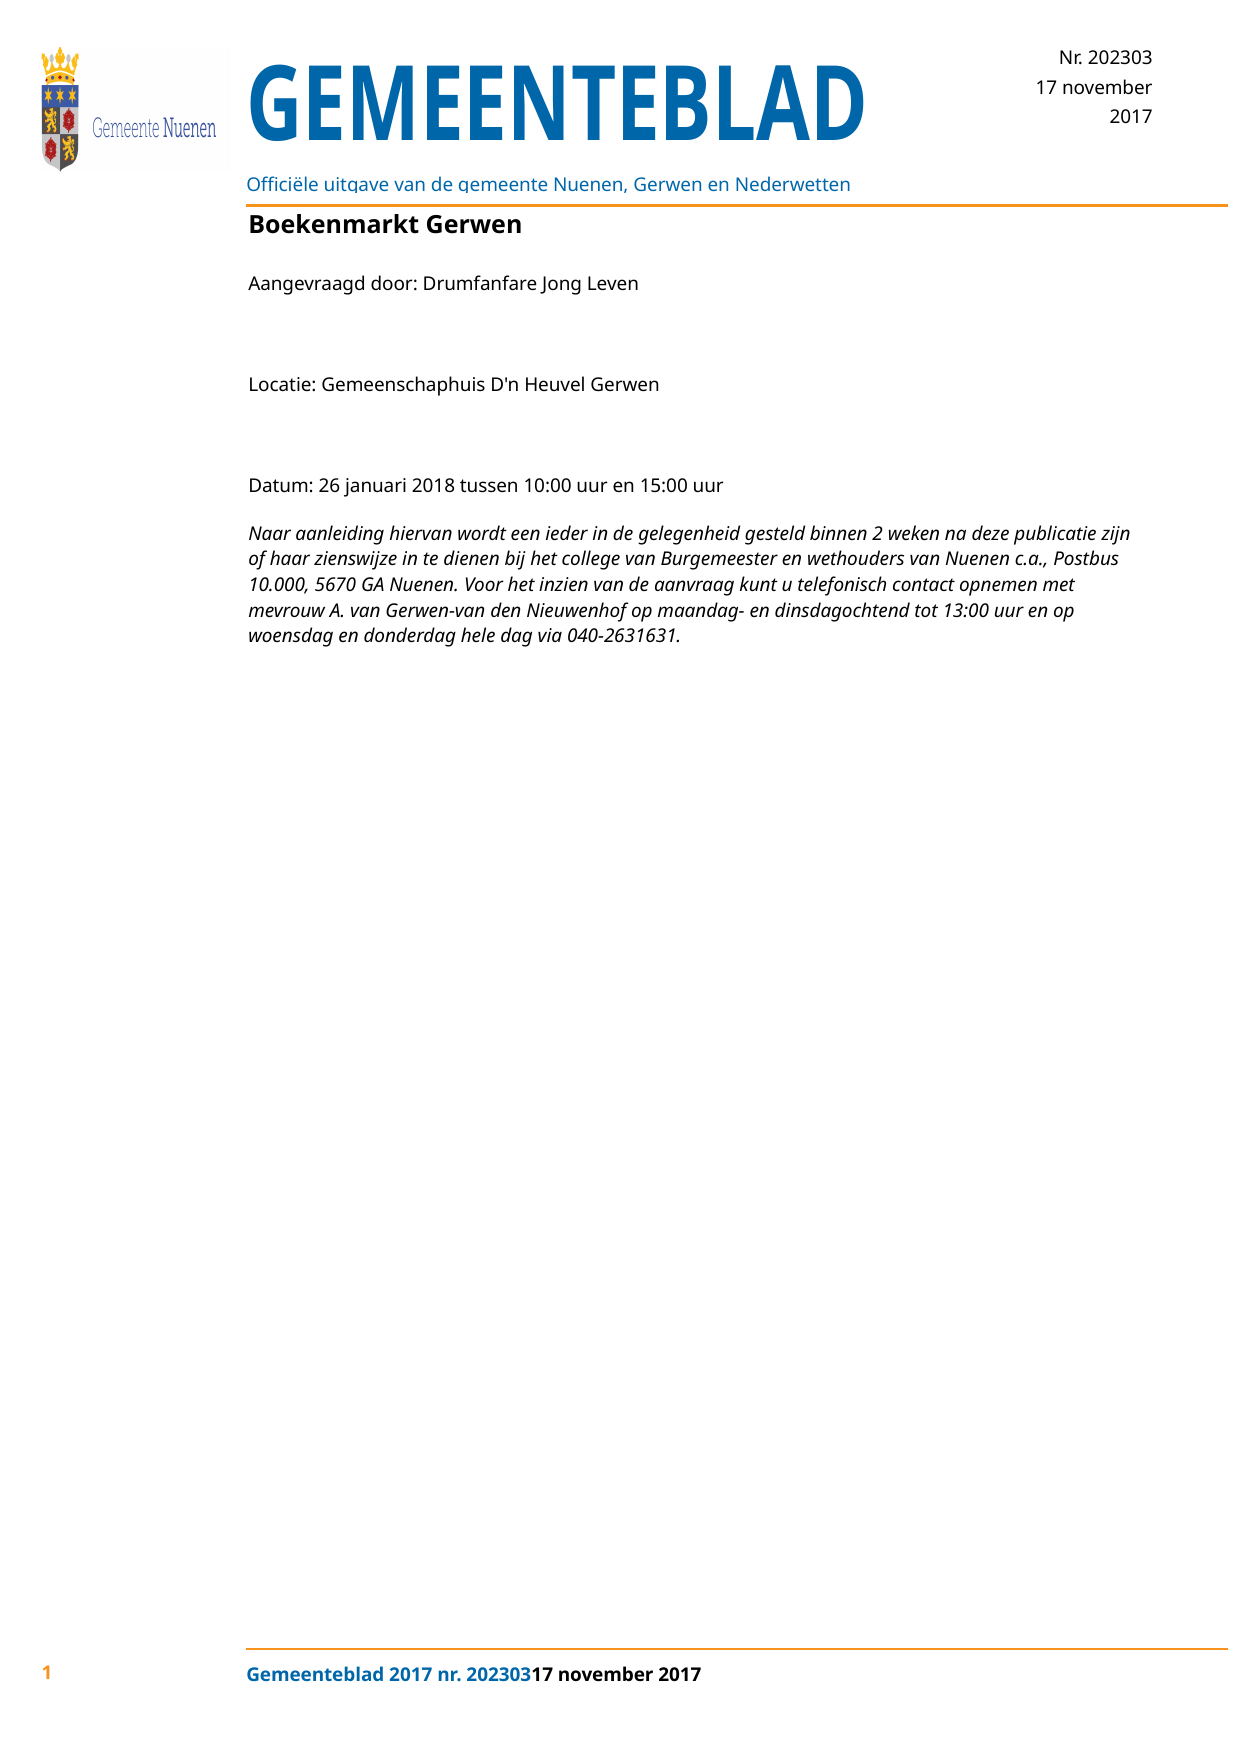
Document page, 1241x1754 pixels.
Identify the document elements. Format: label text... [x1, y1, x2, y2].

picture [41, 47, 231, 172]
text Aangevraagd door: Drumfanfare Jong Leven [248, 270, 1152, 296]
text Datum: 26 januari 2018 tussen 10:00 uur en 15:00 uur [248, 472, 1152, 498]
text Naar aanleiding hiervan wordt een ieder in de gelegenheid gesteld binnen 2 weken na deze publicatie zijn of haar zienswijze in te dienen bij het college van Burgemeester en wethouders van Nuenen c.a., Postbus 10.000, 5670 GA Nuenen. Voor het inzien van de aanvraag kunt u telefonisch contact opnemen met mevrouw A. van Gerwen-van den Nieuwenhof op maandag- en dinsdagochtend tot 13:00 uur en op woensdag en donderdag hele dag via 040-2631631. [248, 520, 1152, 648]
text Locatie: Gemeenschaphuis D'n Heuvel Gerwen [248, 371, 1152, 397]
text Boekenmarkt Gerwen [248, 207, 1152, 241]
